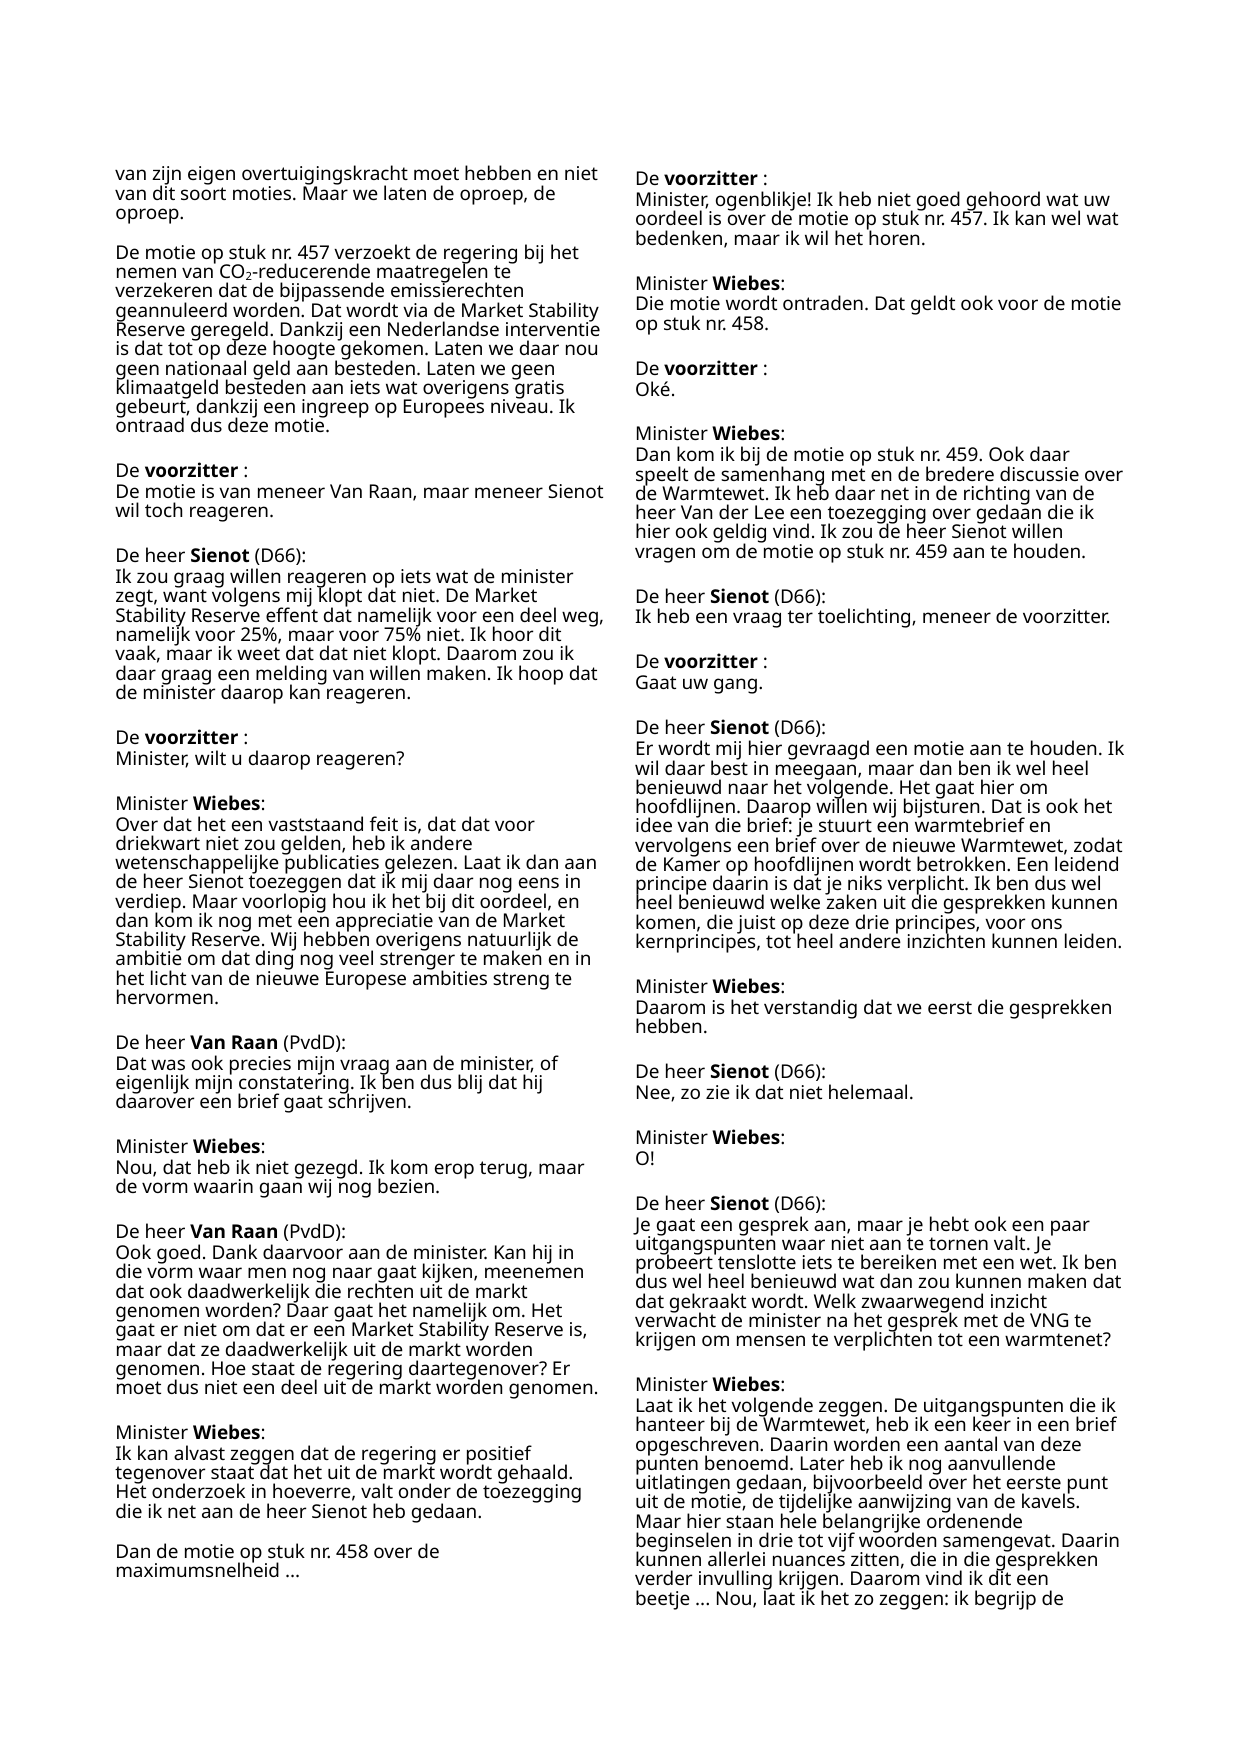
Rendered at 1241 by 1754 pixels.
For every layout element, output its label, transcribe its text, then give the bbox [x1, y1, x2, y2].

text Minister Wiebes: [115, 1133, 605, 1159]
text De voorzitter : [115, 724, 605, 750]
text Ook goed. Dank daarvoor aan de minister. Kan hij in die vorm waar men nog naar gaat kijken, meenemen dat ook daadwerkelijk die rechten uit de markt genomen worden? Daar gaat het namelijk om. Het gaat er niet om dat er een Market Stability Reserve is, maar dat ze daadwerkelijk uit de markt worden genomen. Hoe staat de regering daartegenover? Er moet dus niet een deel uit de markt worden genomen. [115, 1244, 605, 1398]
text De heer Sienot (D66): [635, 1190, 1125, 1216]
text Ik zou graag willen reageren op iets wat de minister zegt, want volgens mij klopt dat niet. De Market Stability Reserve effent dat namelijk voor een deel weg, namelijk voor 25%, maar voor 75% niet. Ik hoor dit vaak, maar ik weet dat dat niet klopt. Daarom zou ik daar graag een melding van willen maken. Ik hoop dat de minister daarop kan reageren. [115, 568, 605, 703]
text Dan de motie op stuk nr. 458 over de maximumsnelheid ... [115, 1543, 605, 1581]
text Minister Wiebes: [635, 973, 1125, 999]
text De voorzitter : [115, 457, 605, 483]
text De voorzitter : [635, 165, 1125, 191]
text De voorzitter : [635, 649, 1125, 674]
text Die motie wordt ontraden. Dat geldt ook voor de motie op stuk nr. 458. [635, 295, 1125, 334]
text van zijn eigen overtuigingskracht moet hebben en niet van dit soort moties. Maar we laten de oproep, de oproep. [115, 165, 605, 223]
text De heer Van Raan (PvdD): [115, 1218, 605, 1244]
text Gaat uw gang. [635, 674, 1125, 694]
text Minister Wiebes: [115, 1419, 605, 1445]
text Ik kan alvast zeggen dat de regering er positief tegenover staat dat het uit de markt wordt gehaald. Het onderzoek in hoeverre, valt onder de toezegging die ik net aan de heer Sienot heb gedaan. [115, 1445, 605, 1522]
text De heer Sienot (D66): [635, 583, 1125, 608]
text De heer Sienot (D66): [115, 542, 605, 568]
text Minister Wiebes: [115, 790, 605, 816]
text Nou, dat heb ik niet gezegd. Ik kom erop terug, maar de vorm waarin gaan wij nog bezien. [115, 1159, 605, 1198]
text De motie op stuk nr. 457 verzoekt de regering bij het nemen van CO2-reducerende maatregelen te verzekeren dat de bijpassende emissierechten geannuleerd worden. Dat wordt via de Market Stability Reserve geregeld. Dankzij een Nederlandse interventie is dat tot op deze hoogte gekomen. Laten we daar nou geen nationaal geld aan besteden. Laten we geen klimaatgeld besteden aan iets wat overigens gratis gebeurt, dankzij een ingreep op Europees niveau. Ik ontraad dus deze motie. [115, 244, 605, 437]
text Dat was ook precies mijn vraag aan de minister, of eigenlijk mijn constatering. Ik ben dus blij dat hij daarover een brief gaat schrijven. [115, 1055, 605, 1113]
text De voorzitter : [635, 355, 1125, 381]
text O! [635, 1150, 1125, 1169]
text Over dat het een vaststaand feit is, dat dat voor driekwart niet zou gelden, heb ik andere wetenschappelijke publicaties gelezen. Laat ik dan aan de heer Sienot toezeggen dat ik mij daar nog eens in verdiep. Maar voorlopig hou ik het bij dit oordeel, en dan kom ik nog met een appreciatie van de Market Stability Reserve. Wij hebben overigens natuurlijk de ambitie om dat ding nog veel strenger te maken en in het licht van de nieuwe Europese ambities streng te hervormen. [115, 816, 605, 1008]
text Minister Wiebes: [635, 421, 1125, 446]
text De heer Sienot (D66): [635, 1058, 1125, 1084]
text Ik heb een vraag ter toelichting, meneer de voorzitter. [635, 608, 1125, 628]
text Je gaat een gesprek aan, maar je hebt ook een paar uitgangspunten waar niet aan te tornen valt. Je probeert tenslotte iets te bereiken met een wet. Ik ben dus wel heel benieuwd wat dan zou kunnen maken dat dat gekraakt wordt. Welk zwaarwegend inzicht verwacht de minister na het gesprek met de VNG te krijgen om mensen te verplichten tot een warmtenet? [635, 1216, 1125, 1350]
text Minister Wiebes: [635, 270, 1125, 295]
text Minister, wilt u daarop reageren? [115, 750, 605, 769]
text Minister Wiebes: [635, 1371, 1125, 1397]
text De motie is van meneer Van Raan, maar meneer Sienot wil toch reageren. [115, 483, 605, 522]
text Nee, zo zie ik dat niet helemaal. [635, 1084, 1125, 1103]
text Daarom is het verstandig dat we eerst die gesprekken hebben. [635, 999, 1125, 1037]
text Er wordt mij hier gevraagd een motie aan te houden. Ik wil daar best in meegaan, maar dan ben ik wel heel benieuwd naar het volgende. Het gaat hier om hoofdlijnen. Daarop willen wij bijsturen. Dat is ook het idee van die brief: je stuurt een warmtebrief en vervolgens een brief over de nieuwe Warmtewet, zodat de Kamer op hoofdlijnen wordt betrokken. Een leidend principe daarin is dat je niks verplicht. Ik ben dus wel heel benieuwd welke zaken uit die gesprekken kunnen komen, die juist op deze drie principes, voor ons kernprincipes, tot heel andere inzichten kunnen leiden. [635, 740, 1125, 952]
text Oké. [635, 381, 1125, 400]
text Dan kom ik bij de motie op stuk nr. 459. Ook daar speelt de samenhang met en de bredere discussie over de Warmtewet. Ik heb daar net in de richting van de heer Van der Lee een toezegging over gedaan die ik hier ook geldig vind. Ik zou de heer Sienot willen vragen om de motie op stuk nr. 459 aan te houden. [635, 446, 1125, 562]
text Minister Wiebes: [635, 1124, 1125, 1150]
text De heer Sienot (D66): [635, 714, 1125, 740]
text De heer Van Raan (PvdD): [115, 1029, 605, 1055]
text Minister, ogenblikje! Ik heb niet goed gehoord wat uw oordeel is over de motie op stuk nr. 457. Ik kan wel wat bedenken, maar ik wil het horen. [635, 191, 1125, 249]
text Laat ik het volgende zeggen. De uitgangspunten die ik hanteer bij de Warmtewet, heb ik een keer in een brief opgeschreven. Daarin worden een aantal van deze punten benoemd. Later heb ik nog aanvullende uitlatingen gedaan, bijvoorbeeld over het eerste punt uit de motie, de tijdelijke aanwijzing van de kavels. Maar hier staan hele belangrijke ordenende beginselen in drie tot vijf woorden samengevat. Daarin kunnen allerlei nuances zitten, die in die gesprekken verder invulling krijgen. Daarom vind ik dit een beetje ... Nou, laat ik het zo zeggen: ik begrijp de [635, 1397, 1125, 1609]
